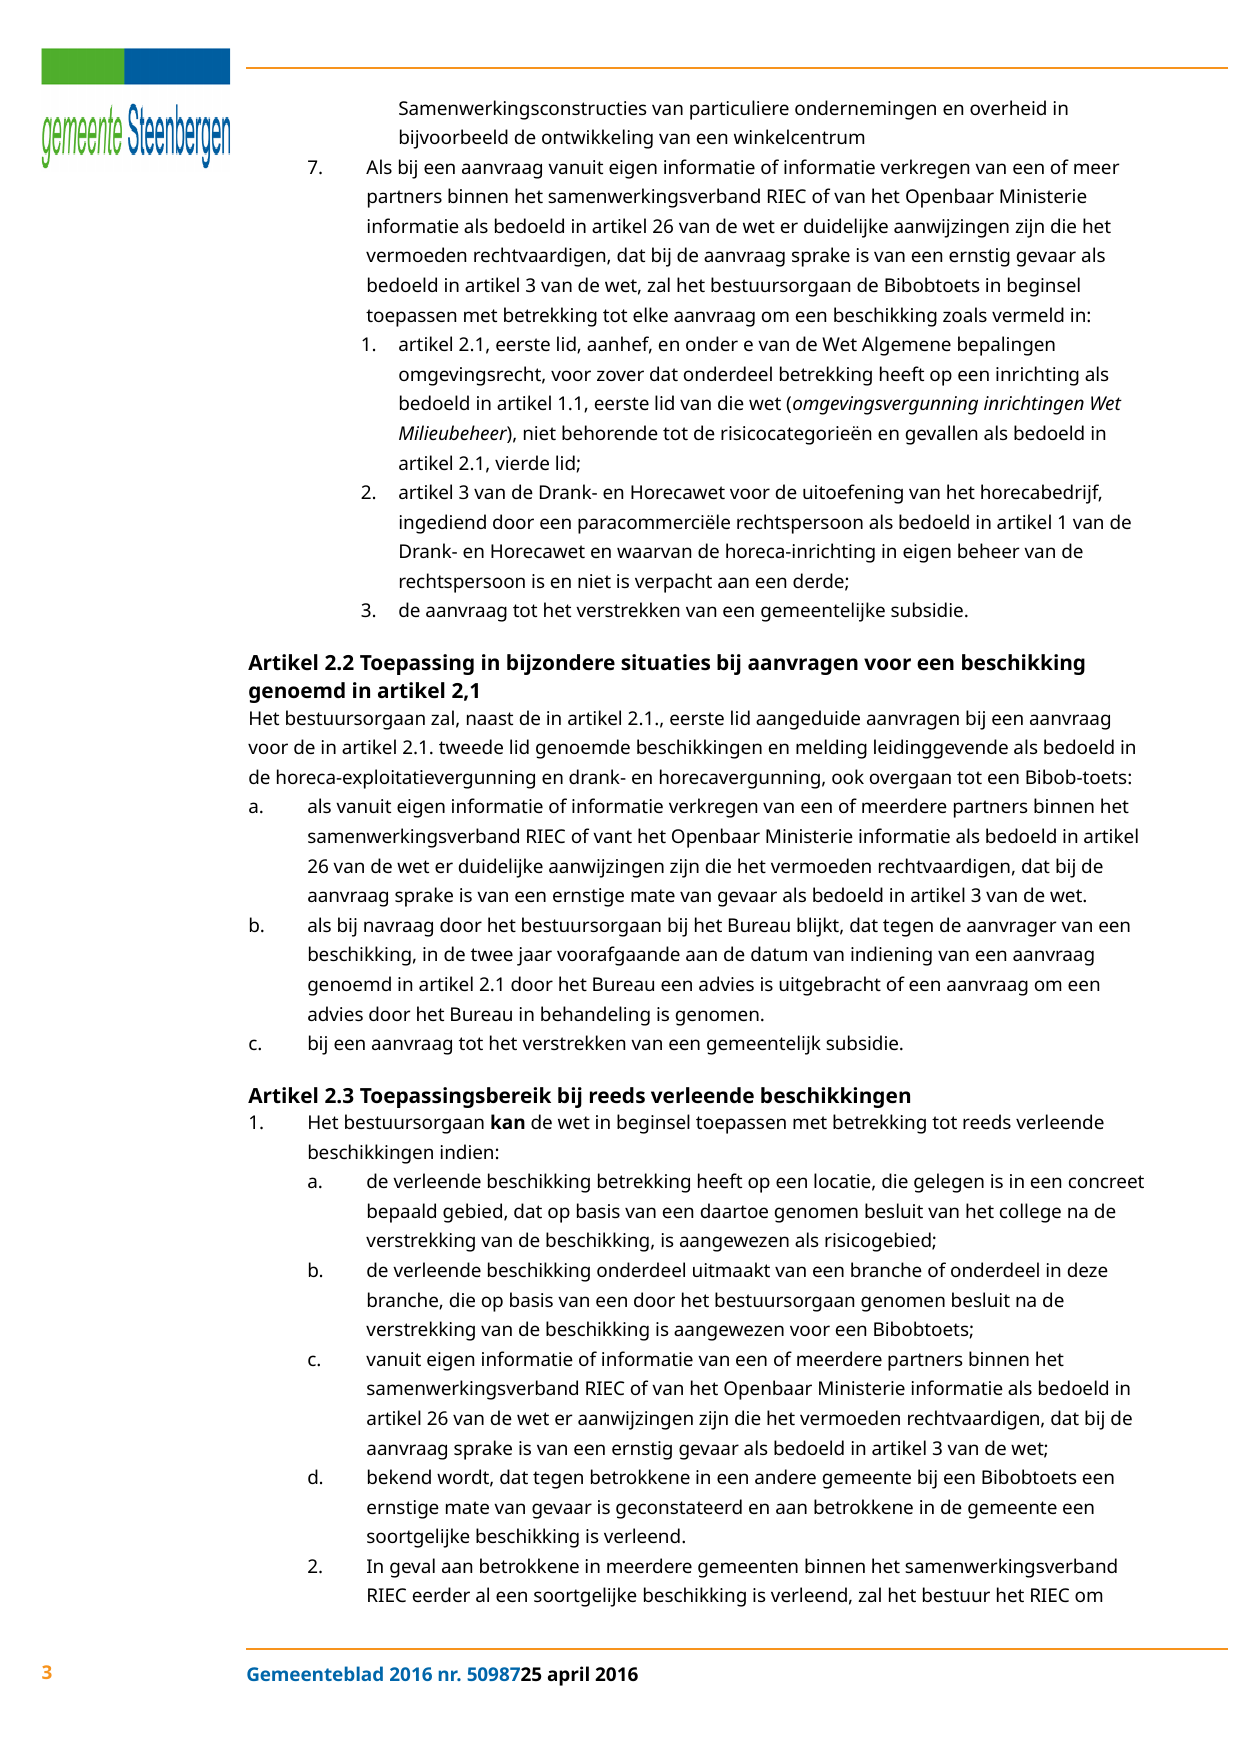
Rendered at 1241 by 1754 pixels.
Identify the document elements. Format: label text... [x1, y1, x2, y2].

list vanuit eigen informatie of informatie van een of meerdere partners binnen het samenwerkingsverband RIEC of van het Openbaar Ministerie informatie als bedoeld in artikel 26 van de wet er aanwijzingen zijn die het vermoeden rechtvaardigen, dat bij de aanvraag sprake is van een ernstig gevaar als bedoeld in artikel 3 van de wet; [307, 1346, 1152, 1460]
list bij een aanvraag tot het verstrekken van een gemeentelijk subsidie. [248, 1030, 1152, 1056]
list de aanvraag tot het verstrekken van een gemeentelijke subsidie. [361, 598, 1152, 623]
list Het bestuursorgaan kan de wet in beginsel toepassen met betrekking tot reeds verleende beschikkingen indien: [248, 1109, 1152, 1164]
list artikel 2.1, eerste lid, aanhef, en onder e van de Wet Algemene bepalingen omgevingsrecht, voor zover dat onderdeel betrekking heeft op een inrichting als bedoeld in artikel 1.1, eerste lid van die wet (omgevingsvergunning inrichtingen Wet Milieubeheer), niet behorende tot de risicocategorieën en gevallen als bedoeld in artikel 2.1, vierde lid; [361, 331, 1152, 476]
list artikel 3 van de Drank- en Horecawet voor de uitoefening van het horecabedrijf, ingediend door een paracommerciële rechtspersoon als bedoeld in artikel 1 van de Drank- en Horecawet en waarvan de horeca-inrichting in eigen beheer van de rechtspersoon is en niet is verpacht aan een derde; [361, 479, 1152, 594]
list als bij navraag door het bestuursorgaan bij het Bureau blijkt, dat tegen de aanvrager van een beschikking, in de twee jaar voorafgaande aan de datum van indiening van een aanvraag genoemd in artikel 2.1 door het Bureau een advies is uitgebracht of een aanvraag om een advies door het Bureau in behandeling is genomen. [248, 912, 1152, 1027]
picture [41, 47, 231, 172]
text Artikel 2.2 Toepassing in bijzondere situaties bij aanvragen voor een beschikking genoemd in artikel 2,1 [248, 648, 1152, 705]
list de verleende beschikking betrekking heeft op een locatie, die gelegen is in een concreet bepaald gebied, dat op basis van een daartoe genomen besluit van het college na de verstrekking van de beschikking, is aangewezen als risicogebied; [307, 1168, 1152, 1253]
list Als bij een aanvraag vanuit eigen informatie of informatie verkregen van een of meer partners binnen het samenwerkingsverband RIEC of van het Openbaar Ministerie informatie als bedoeld in artikel 26 van de wet er duidelijke aanwijzingen zijn die het vermoeden rechtvaardigen, dat bij de aanvraag sprake is van een ernstig gevaar als bedoeld in artikel 3 van de wet, zal het bestuursorgaan de Bibobtoets in beginsel toepassen met betrekking tot elke aanvraag om een beschikking zoals vermeld in: [307, 154, 1152, 328]
text Het bestuursorgaan zal, naast de in artikel 2.1., eerste lid aangeduide aanvragen bij een aanvraag voor de in artikel 2.1. tweede lid genoemde beschikkingen en melding leidinggevende als bedoeld in de horeca-exploitatievergunning en drank- en horecavergunning, ook overgaan tot een Bibob-toets: [248, 705, 1152, 790]
list als vanuit eigen informatie of informatie verkregen van een of meerdere partners binnen het samenwerkingsverband RIEC of vant het Openbaar Ministerie informatie als bedoeld in artikel 26 van de wet er duidelijke aanwijzingen zijn die het vermoeden rechtvaardigen, dat bij de aanvraag sprake is van een ernstige mate van gevaar als bedoeld in artikel 3 van de wet. [248, 794, 1152, 908]
list Samenwerkingsconstructies van particuliere ondernemingen en overheid in bijvoorbeeld de ontwikkeling van een winkelcentrum [361, 95, 1152, 150]
list In geval aan betrokkene in meerdere gemeenten binnen het samenwerkingsverband RIEC eerder al een soortgelijke beschikking is verleend, zal het bestuur het RIEC om [307, 1553, 1152, 1608]
list bekend wordt, dat tegen betrokkene in een andere gemeente bij een Bibobtoets een ernstige mate van gevaar is geconstateerd en aan betrokkene in de gemeente een soortgelijke beschikking is verleend. [307, 1464, 1152, 1549]
list de verleende beschikking onderdeel uitmaakt van een branche of onderdeel in deze branche, die op basis van een door het bestuursorgaan genomen besluit na de verstrekking van de beschikking is aangewezen voor een Bibobtoets; [307, 1257, 1152, 1342]
text Artikel 2.3 Toepassingsbereik bij reeds verleende beschikkingen [248, 1081, 1152, 1109]
